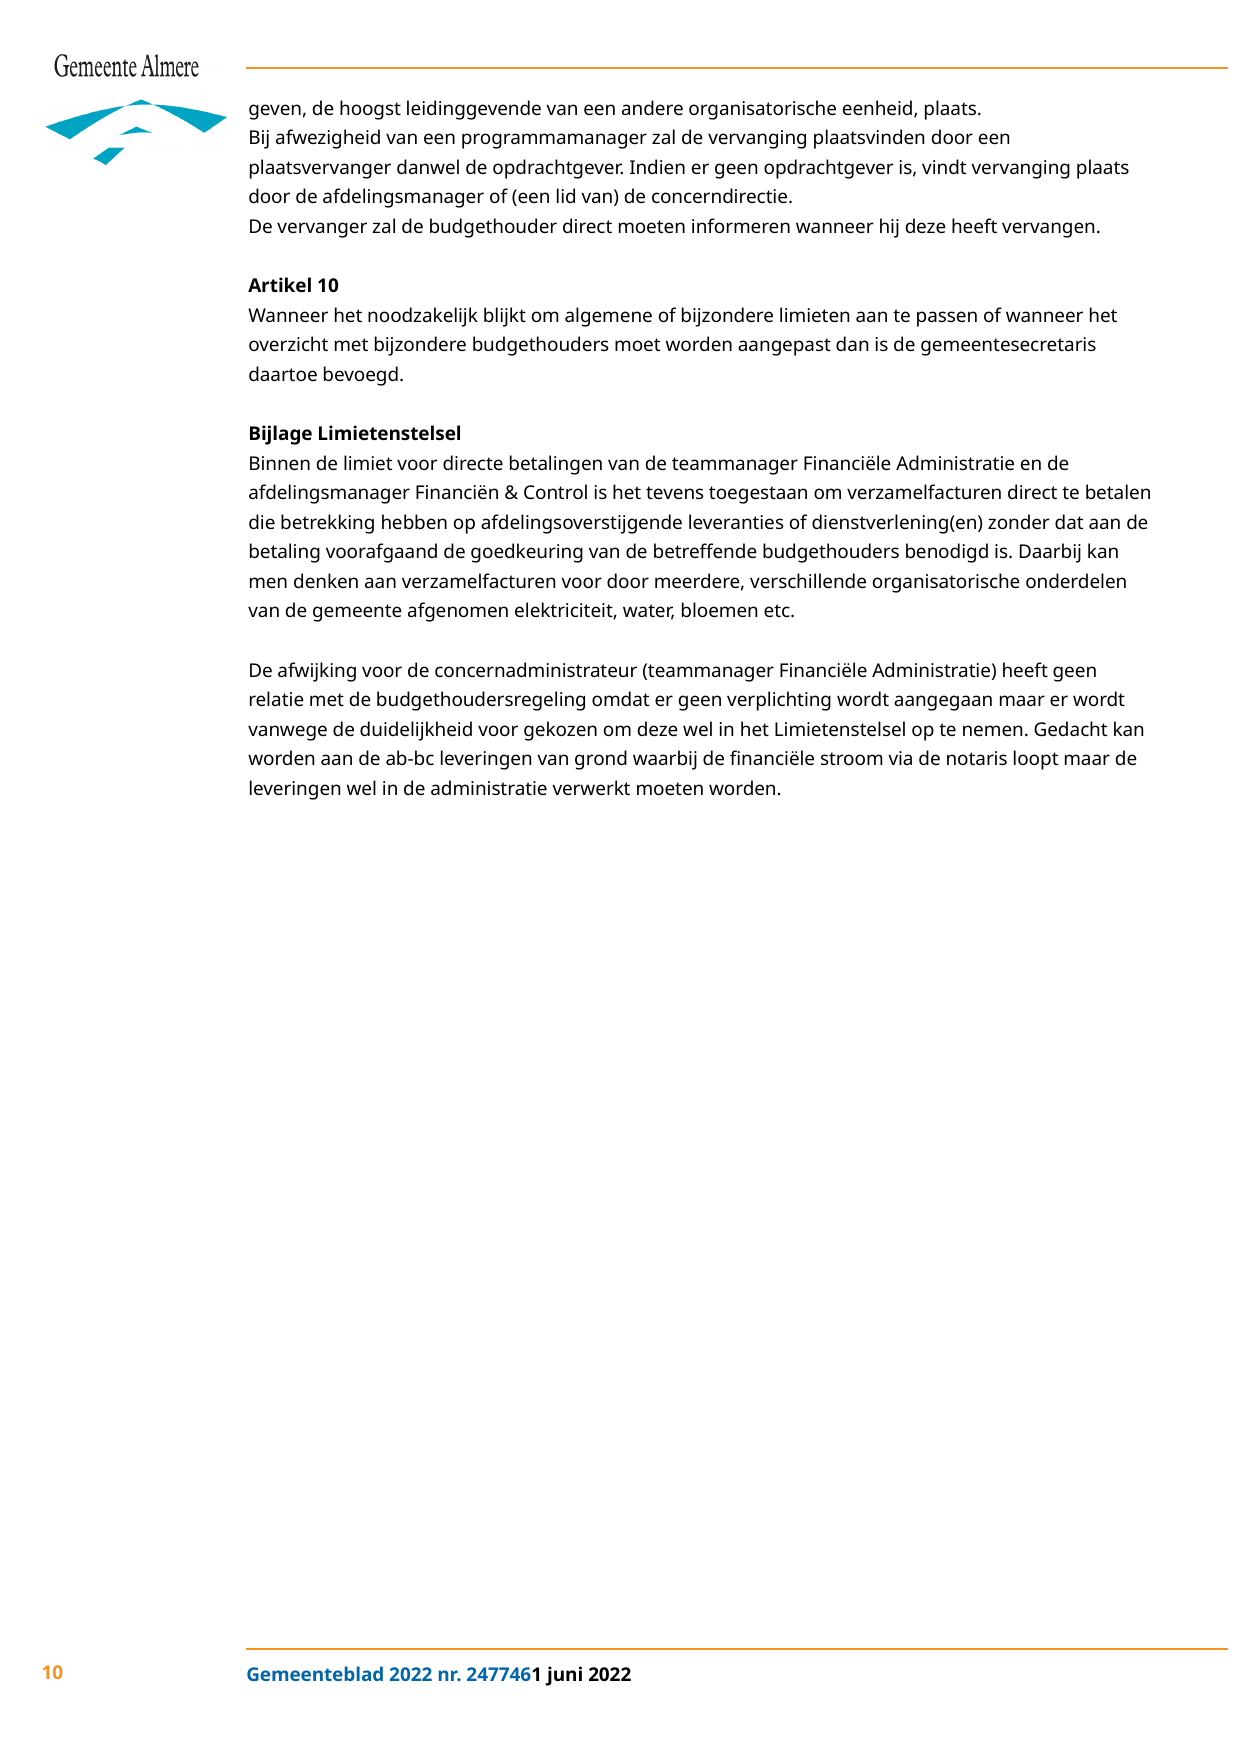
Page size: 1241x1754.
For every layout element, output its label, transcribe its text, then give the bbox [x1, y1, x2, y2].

text Binnen de limiet voor directe betalingen van de teammanager Financiële Administratie en de afdelingsmanager Financiën & Control is het tevens toegestaan om verzamelfacturen direct te betalen die betrekking hebben op afdelingsoverstijgende leveranties of dienstverlening(en) zonder dat aan de betaling voorafgaand de goedkeuring van de betreffende budgethouders benodigd is. Daarbij kan men denken aan verzamelfacturen voor door meerdere, verschillende organisatorische onderdelen van de gemeente afgenomen elektriciteit, water, bloemen etc. [248, 450, 1152, 623]
picture [41, 47, 231, 172]
text Bijlage Limietenstelsel [248, 420, 1152, 446]
text Wanneer het noodzakelijk blijkt om algemene of bijzondere limieten aan te passen of wanneer het overzicht met bijzondere budgethouders moet worden aangepast dan is de gemeentesecretaris daartoe bevoegd. [248, 302, 1152, 387]
text De vervanger zal de budgethouder direct moeten informeren wanneer hij deze heeft vervangen. [248, 213, 1152, 239]
text Artikel 10 [248, 272, 1152, 298]
text Bij afwezigheid van een programmamanager zal de vervanging plaatsvinden door een plaatsvervanger danwel de opdrachtgever. Indien er geen opdrachtgever is, vindt vervanging plaats door de afdelingsmanager of (een lid van) de concerndirectie. [248, 124, 1152, 209]
text De afwijking voor de concernadministrateur (teammanager Financiële Administratie) heeft geen relatie met de budgethoudersregeling omdat er geen verplichting wordt aangegaan maar er wordt vanwege de duidelijkheid voor gekozen om deze wel in het Limietenstelsel op te nemen. Gedacht kan worden aan de ab-bc leveringen van grond waarbij de financiële stroom via de notaris loopt maar de leveringen wel in de administratie verwerkt moeten worden. [248, 657, 1152, 801]
text geven, de hoogst leidinggevende van een andere organisatorische eenheid, plaats. [248, 95, 1152, 121]
